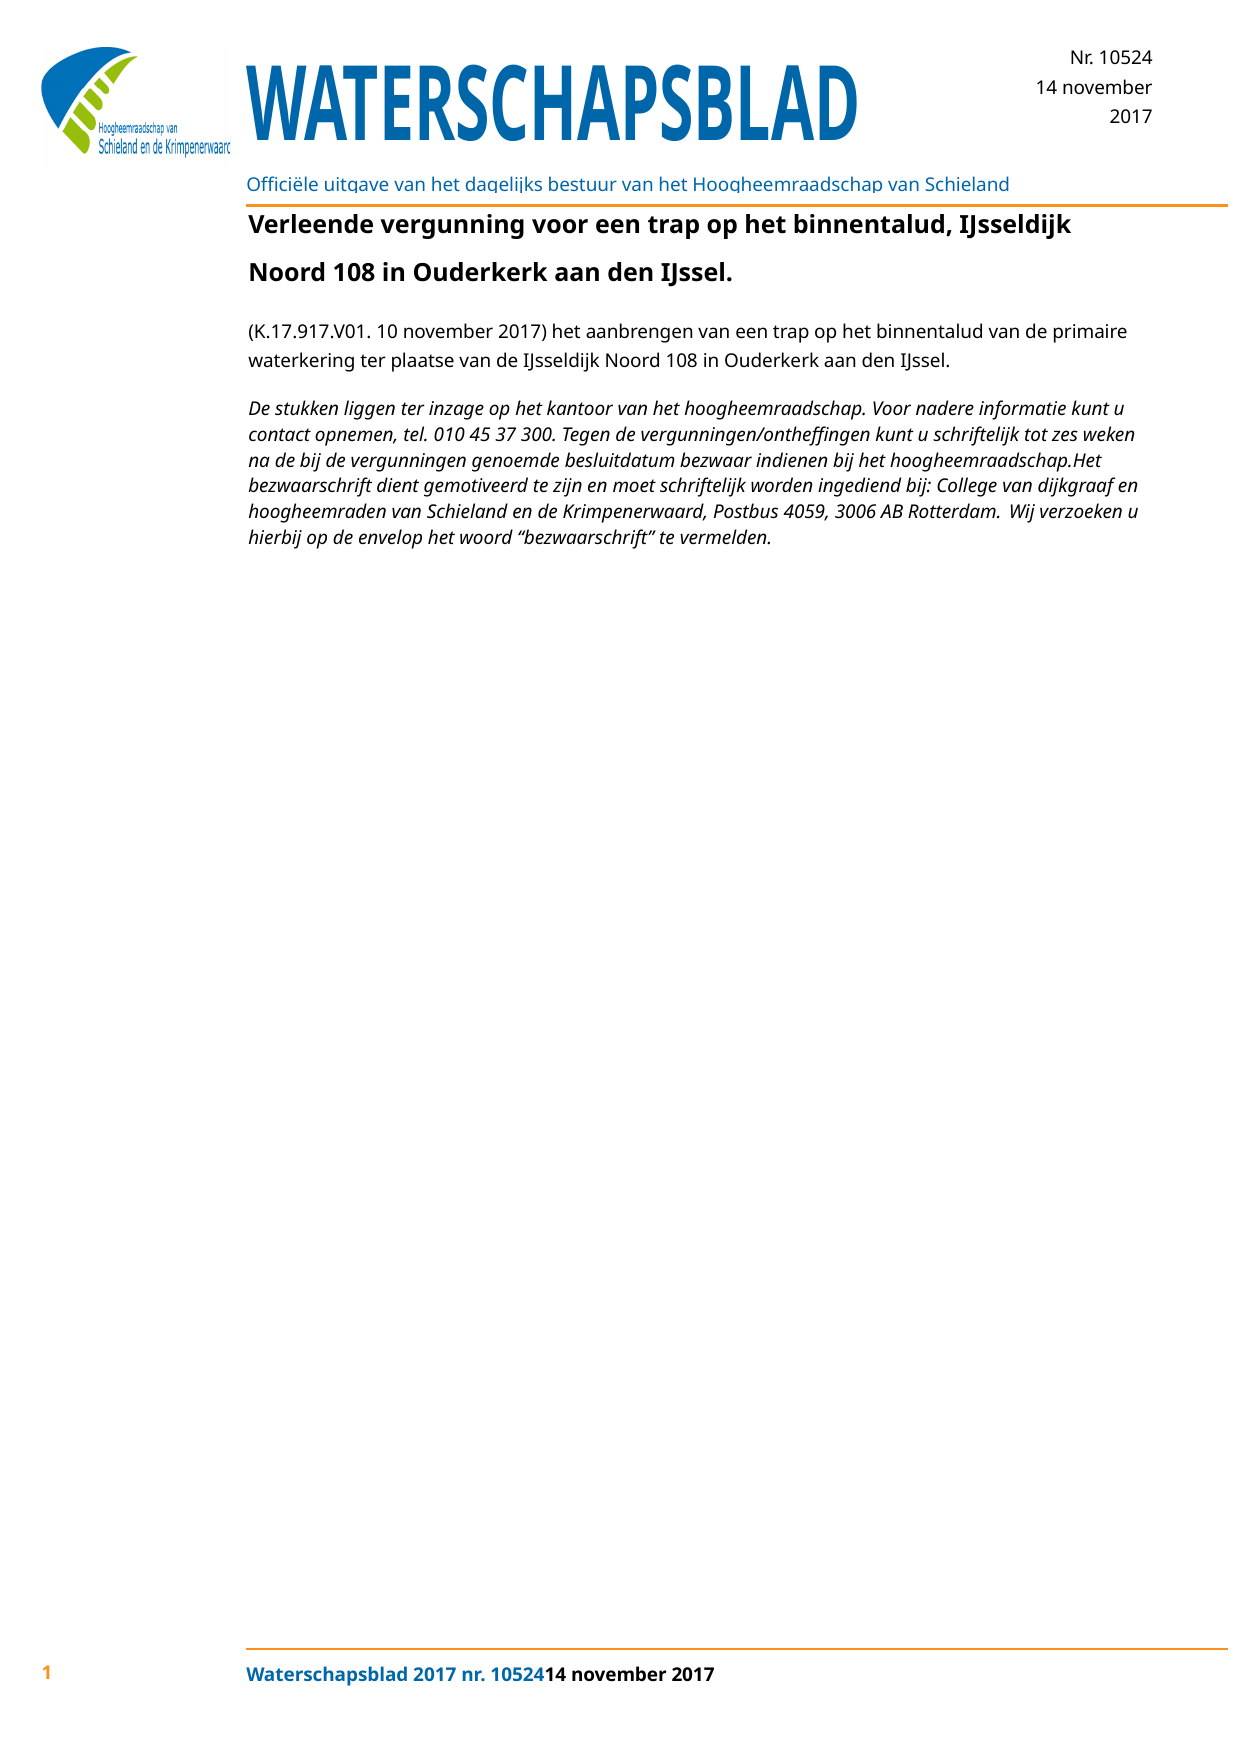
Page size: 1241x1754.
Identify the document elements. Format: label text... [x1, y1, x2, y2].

text Verleende vergunning voor een trap op het binnentalud, IJsseldijk Noord 108 in Ouderkerk aan den IJssel. [248, 207, 1152, 288]
text De stukken liggen ter inzage op het kantoor van het hoogheemraadschap. Voor nadere informatie kunt u contact opnemen, tel. 010 45 37 300. Tegen de vergunningen/ontheffingen kunt u schriftelijk tot zes weken na de bij de vergunningen genoemde besluitdatum bezwaar indienen bij het hoogheemraadschap.Het bezwaarschrift dient gemotiveerd te zijn en moet schriftelijk worden ingediend bij: College van dijkgraaf en hoogheemraden van Schieland en de Krimpenerwaard, Postbus 4059, 3006 AB Rotterdam. Wij verzoeken u hierbij op de envelop het woord “bezwaarschrift” te vermelden. [248, 395, 1152, 550]
text (K.17.917.V01. 10 november 2017) het aanbrengen van een trap op het binnentalud van de primaire waterkering ter plaatse van de IJsseldijk Noord 108 in Ouderkerk aan den IJssel. [248, 318, 1152, 373]
picture [41, 47, 231, 172]
